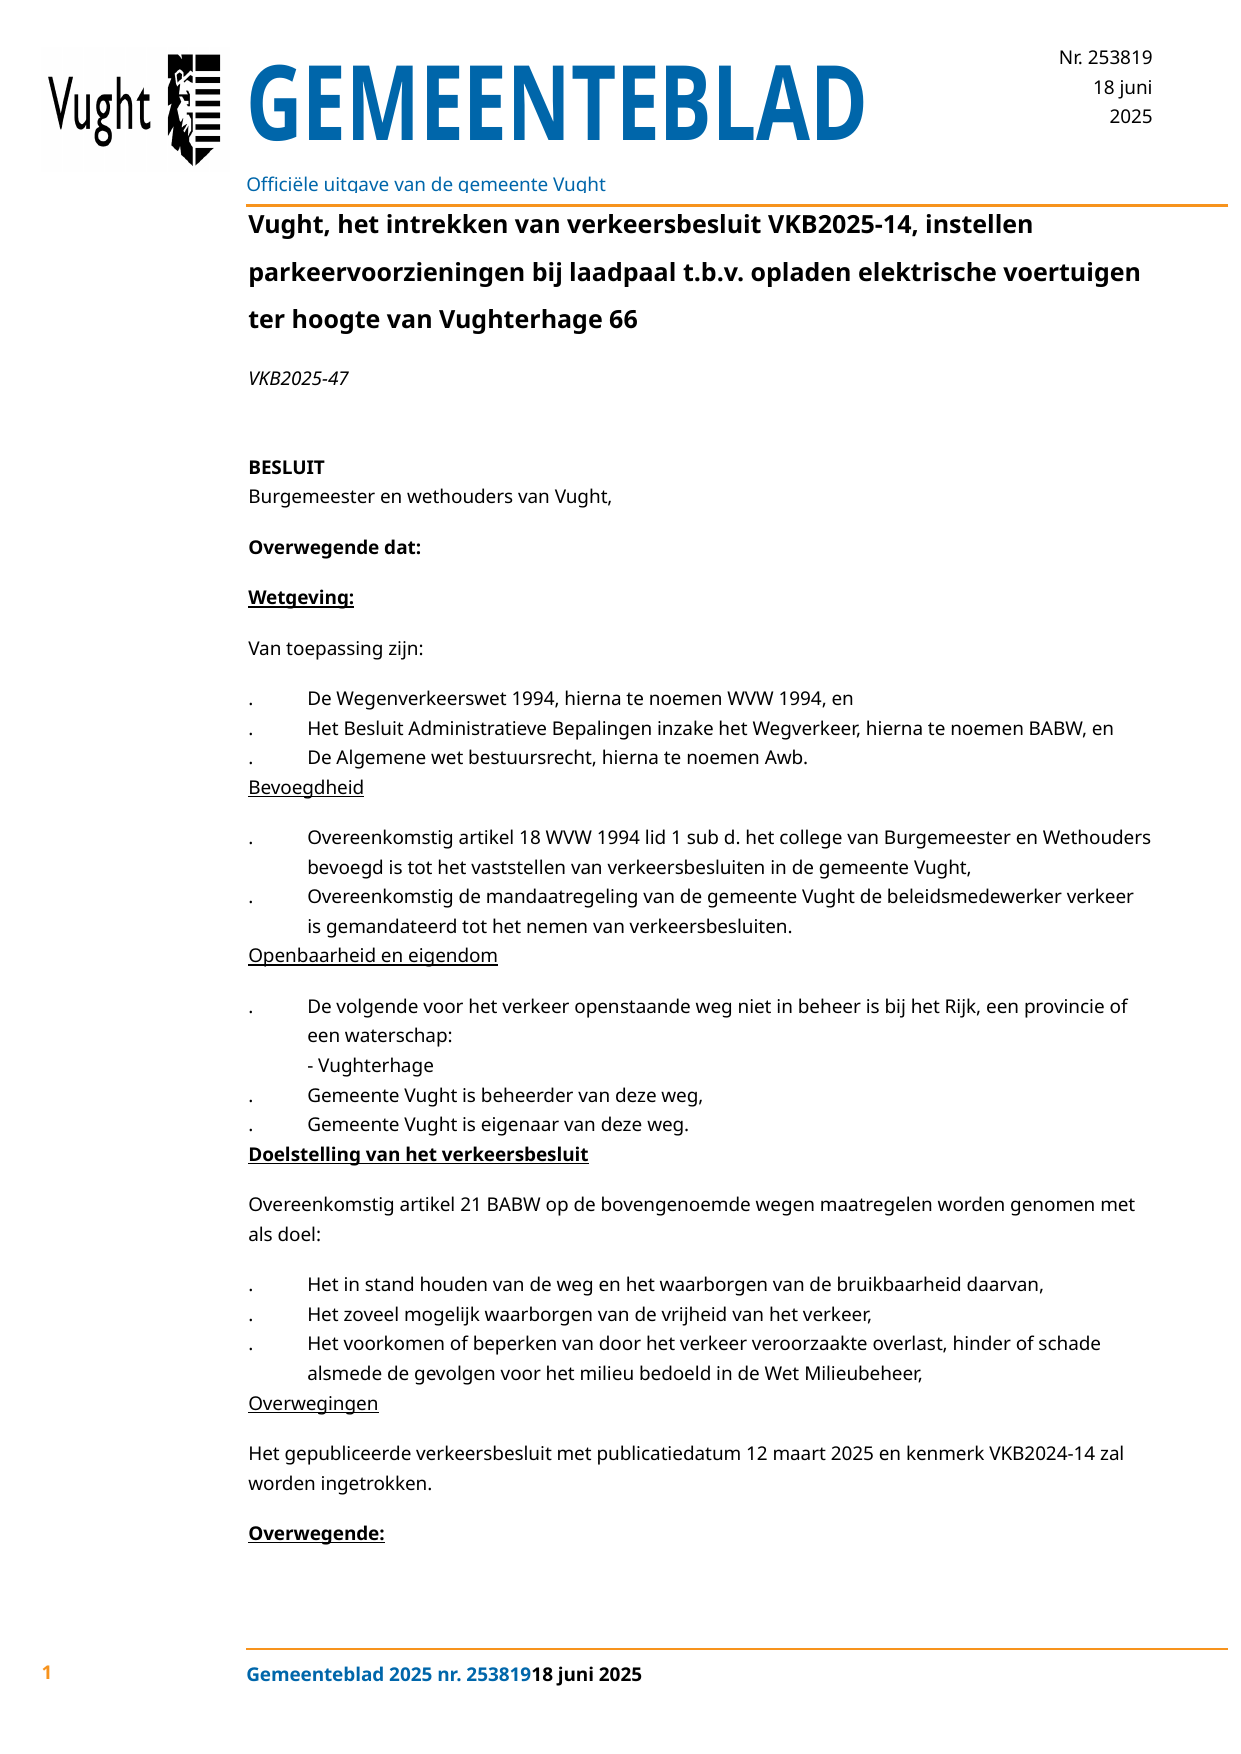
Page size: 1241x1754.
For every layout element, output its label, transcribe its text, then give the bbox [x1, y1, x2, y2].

text VKB2025-47 [248, 366, 1152, 391]
list Overeenkomstig de mandaatregeling van de gemeente Vught de beleidsmedewerker verkeer is gemandateerd tot het nemen van verkeersbesluiten. [248, 883, 1152, 939]
list - Vughterhage [248, 1052, 1152, 1078]
text Het gepubliceerde verkeersbesluit met publicatiedatum 12 maart 2025 en kenmerk VKB2024-14 zal worden ingetrokken. [248, 1440, 1152, 1496]
list Het in stand houden van de weg en het waarborgen van de bruikbaarheid daarvan, [248, 1271, 1152, 1297]
list De volgende voor het verkeer open­staande weg niet in be­heer is bij het Rijk, een provin­cie of een water­schap: [248, 993, 1152, 1048]
text BESLUIT [248, 454, 1152, 480]
text Burgemeester en wethouders van Vught, [248, 483, 1152, 509]
list De Wegenverkeerswet 1994, hierna te noemen WVW 1994, en [248, 685, 1152, 711]
text Openbaarheid en eigendom [248, 943, 1152, 968]
text Overeenkomstig artikel 21 BABW op de bovengenoemde wegen maatregelen worden genomen met als doel: [248, 1191, 1152, 1247]
list De Algemene wet bestuursrecht, hierna te noemen Awb. [248, 744, 1152, 770]
list Het Besluit Administratieve Bepalingen inzake het Wegverkeer, hierna te noemen BABW, en [248, 715, 1152, 741]
text Bevoegdheid [248, 774, 1152, 800]
text Doelstelling van het verkeersbesluit [248, 1141, 1152, 1167]
text Overwegende: [248, 1520, 1152, 1546]
list Gemeente Vught is beheerder van deze weg, [248, 1082, 1152, 1108]
list Het zoveel mogelijk waarborgen van de vrijheid van het verkeer, [248, 1301, 1152, 1327]
text Overwegende dat: [248, 534, 1152, 560]
text Overwegingen [248, 1390, 1152, 1416]
list Overeenkomstig artikel 18 WVW 1994 lid 1 sub d. het college van Burgemeester en Wethouders bevoegd is tot het vaststel­len van ver­keersbe­sluiten in de gemeente Vught, [248, 824, 1152, 880]
text Vught, het intrekken van verkeersbesluit VKB2025-14, instellen parkeervoorzieningen bij laadpaal t.b.v. opladen elektrische voertuigen ter hoogte van Vughterhage 66 [248, 207, 1152, 336]
list Het voorkomen of beperken van door het verkeer veroorzaakte overlast, hinder of schade alsmede de gevolgen voor het milieu bedoeld in de Wet Milieubeheer, [248, 1331, 1152, 1386]
list Gemeente Vught is eigenaar van deze weg. [248, 1111, 1152, 1137]
text Wetgeving: [248, 584, 1152, 610]
text Van toepassing zijn: [248, 635, 1152, 661]
picture [41, 47, 231, 172]
